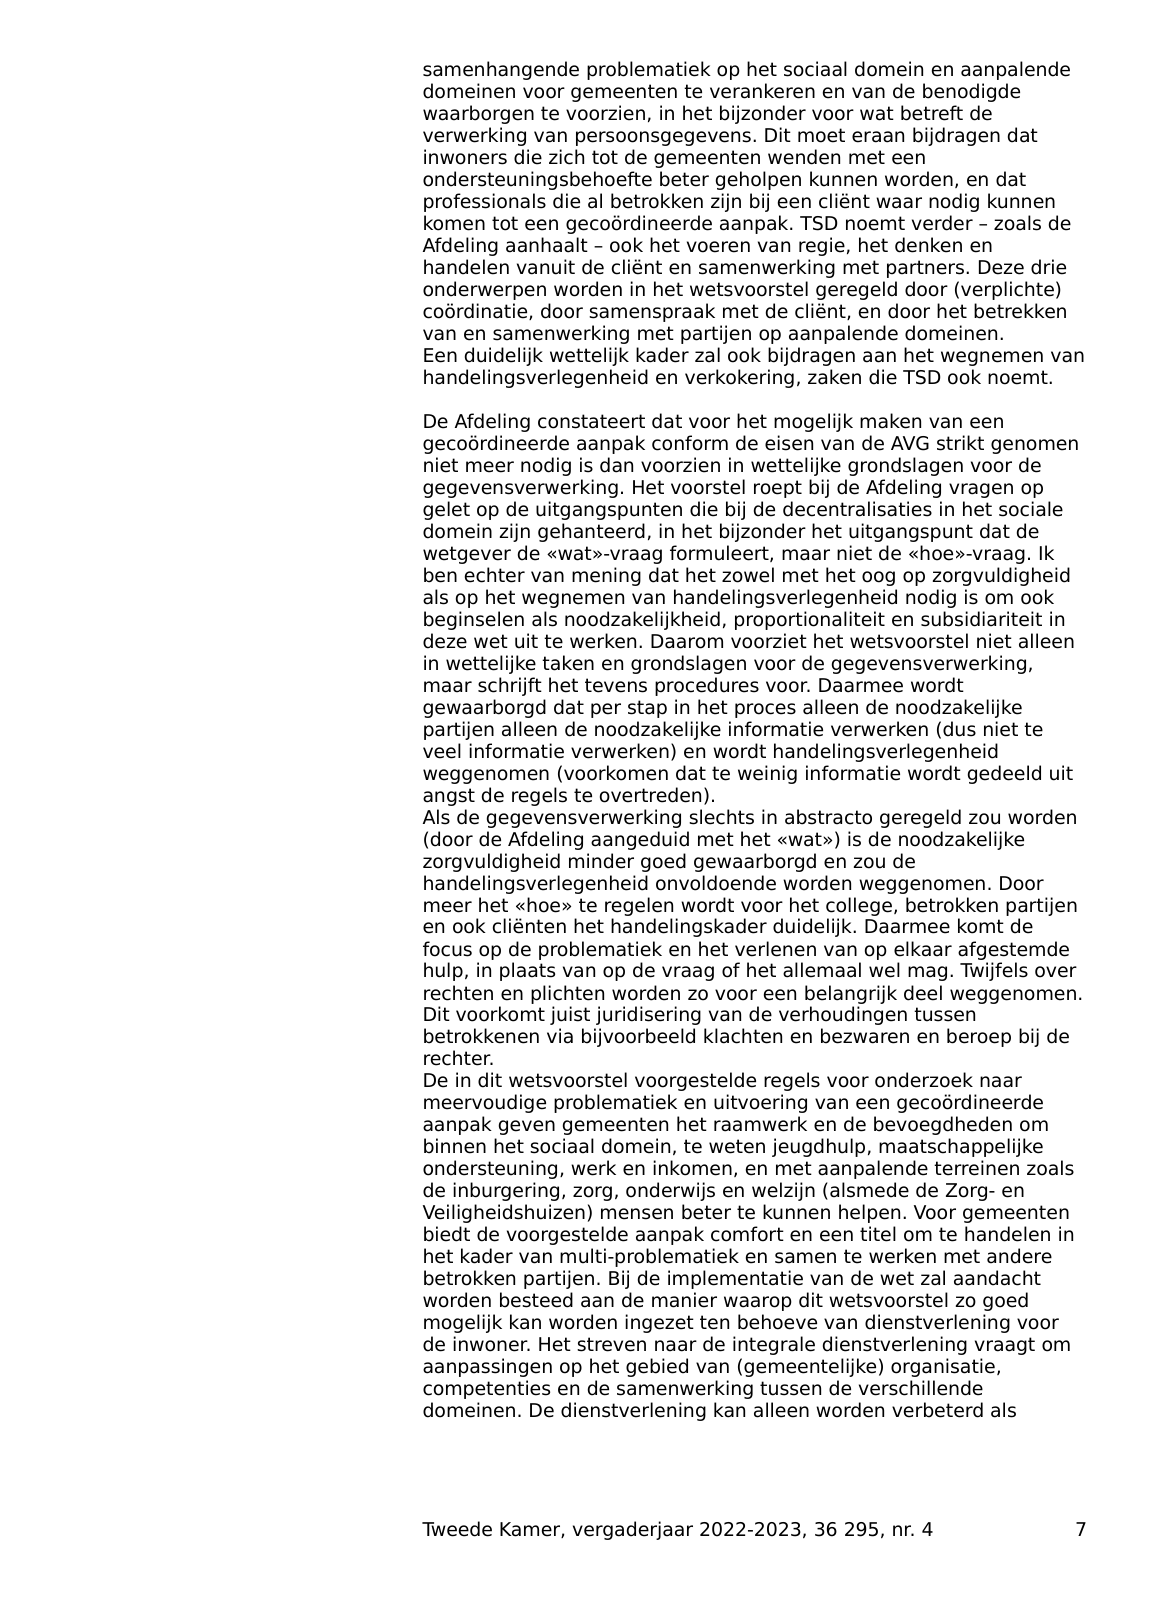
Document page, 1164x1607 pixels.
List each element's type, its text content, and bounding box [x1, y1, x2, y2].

text De in dit wetsvoorstel voorgestelde regels voor onderzoek naar meervoudige problematiek en uitvoering van een gecoördineerde aanpak geven gemeenten het raamwerk en de bevoegdheden om binnen het sociaal domein, te weten jeugdhulp, maatschappelijke ondersteuning, werk en inkomen, en met aanpalende terreinen zoals de inburgering, zorg, onderwijs en welzijn (alsmede de Zorg- en Veiligheidshuizen) mensen beter te kunnen helpen. Voor gemeenten biedt de voorgestelde aanpak comfort en een titel om te handelen in het kader van multi-problematiek en samen te werken met andere betrokken partijen. Bij de implementatie van de wet zal aandacht worden besteed aan de manier waarop dit wetsvoorstel zo goed mogelijk kan worden ingezet ten behoeve van dienstverlening voor de inwoner. Het streven naar de integrale dienstverlening vraagt om aanpassingen op het gebied van (gemeentelijke) organisatie, competenties en de samenwerking tussen de verschillende domeinen. De dienstverlening kan alleen worden verbeterd als [422, 1070, 1087, 1422]
text De Afdeling constateert dat voor het mogelijk maken van een gecoördineerde aanpak conform de eisen van de AVG strikt genomen niet meer nodig is dan voorzien in wettelijke grondslagen voor de gegevensverwerking. Het voorstel roept bij de Afdeling vragen op gelet op de uitgangspunten die bij de decentralisaties in het sociale domein zijn gehanteerd, in het bijzonder het uitgangspunt dat de wetgever de «wat»-vraag formuleert, maar niet de «hoe»-vraag. Ik ben echter van mening dat het zowel met het oog op zorgvuldigheid als op het wegnemen van handelingsverlegenheid nodig is om ook beginselen als noodzakelijkheid, proportionaliteit en subsidiariteit in deze wet uit te werken. Daarom voorziet het wetsvoorstel niet alleen in wettelijke taken en grondslagen voor de gegevensverwerking, maar schrijft het tevens procedures voor. Daarmee wordt gewaarborgd dat per stap in het proces alleen de noodzakelijke partijen alleen de noodzakelijke informatie verwerken (dus niet te veel informatie verwerken) en wordt handelingsverlegenheid weggenomen (voorkomen dat te weinig informatie wordt gedeeld uit angst de regels te overtreden). [422, 411, 1087, 807]
text Een duidelijk wettelijk kader zal ook bijdragen aan het wegnemen van handelingsverlegenheid en verkokering, zaken die TSD ook noemt. [422, 345, 1087, 389]
text Als de gegevensverwerking slechts in abstracto geregeld zou worden (door de Afdeling aangeduid met het «wat») is de noodzakelijke zorgvuldigheid minder goed gewaarborgd en zou de handelingsverlegenheid onvoldoende worden weggenomen. Door meer het «hoe» te regelen wordt voor het college, betrokken partijen en ook cliënten het handelingskader duidelijk. Daarmee komt de focus op de problematiek en het verlenen van op elkaar afgestemde hulp, in plaats van op de vraag of het allemaal wel mag. Twijfels over rechten en plichten worden zo voor een belangrijk deel weggenomen. Dit voorkomt juist juridisering van de verhoudingen tussen betrokkenen via bijvoorbeeld klachten en bezwaren en beroep bij de rechter. [422, 807, 1087, 1070]
text samenhangende problematiek op het sociaal domein en aanpalende domeinen voor gemeenten te verankeren en van de benodigde waarborgen te voorzien, in het bijzonder voor wat betreft de verwerking van persoonsgegevens. Dit moet eraan bijdragen dat inwoners die zich tot de gemeenten wenden met een ondersteuningsbehoefte beter geholpen kunnen worden, en dat professionals die al betrokken zijn bij een cliënt waar nodig kunnen komen tot een gecoördineerde aanpak. TSD noemt verder – zoals de Afdeling aanhaalt – ook het voeren van regie, het denken en handelen vanuit de cliënt en samenwerking met partners. Deze drie onderwerpen worden in het wetsvoorstel geregeld door (verplichte) coördinatie, door samenspraak met de cliënt, en door het betrekken van en samenwerking met partijen op aanpalende domeinen. [422, 59, 1087, 345]
